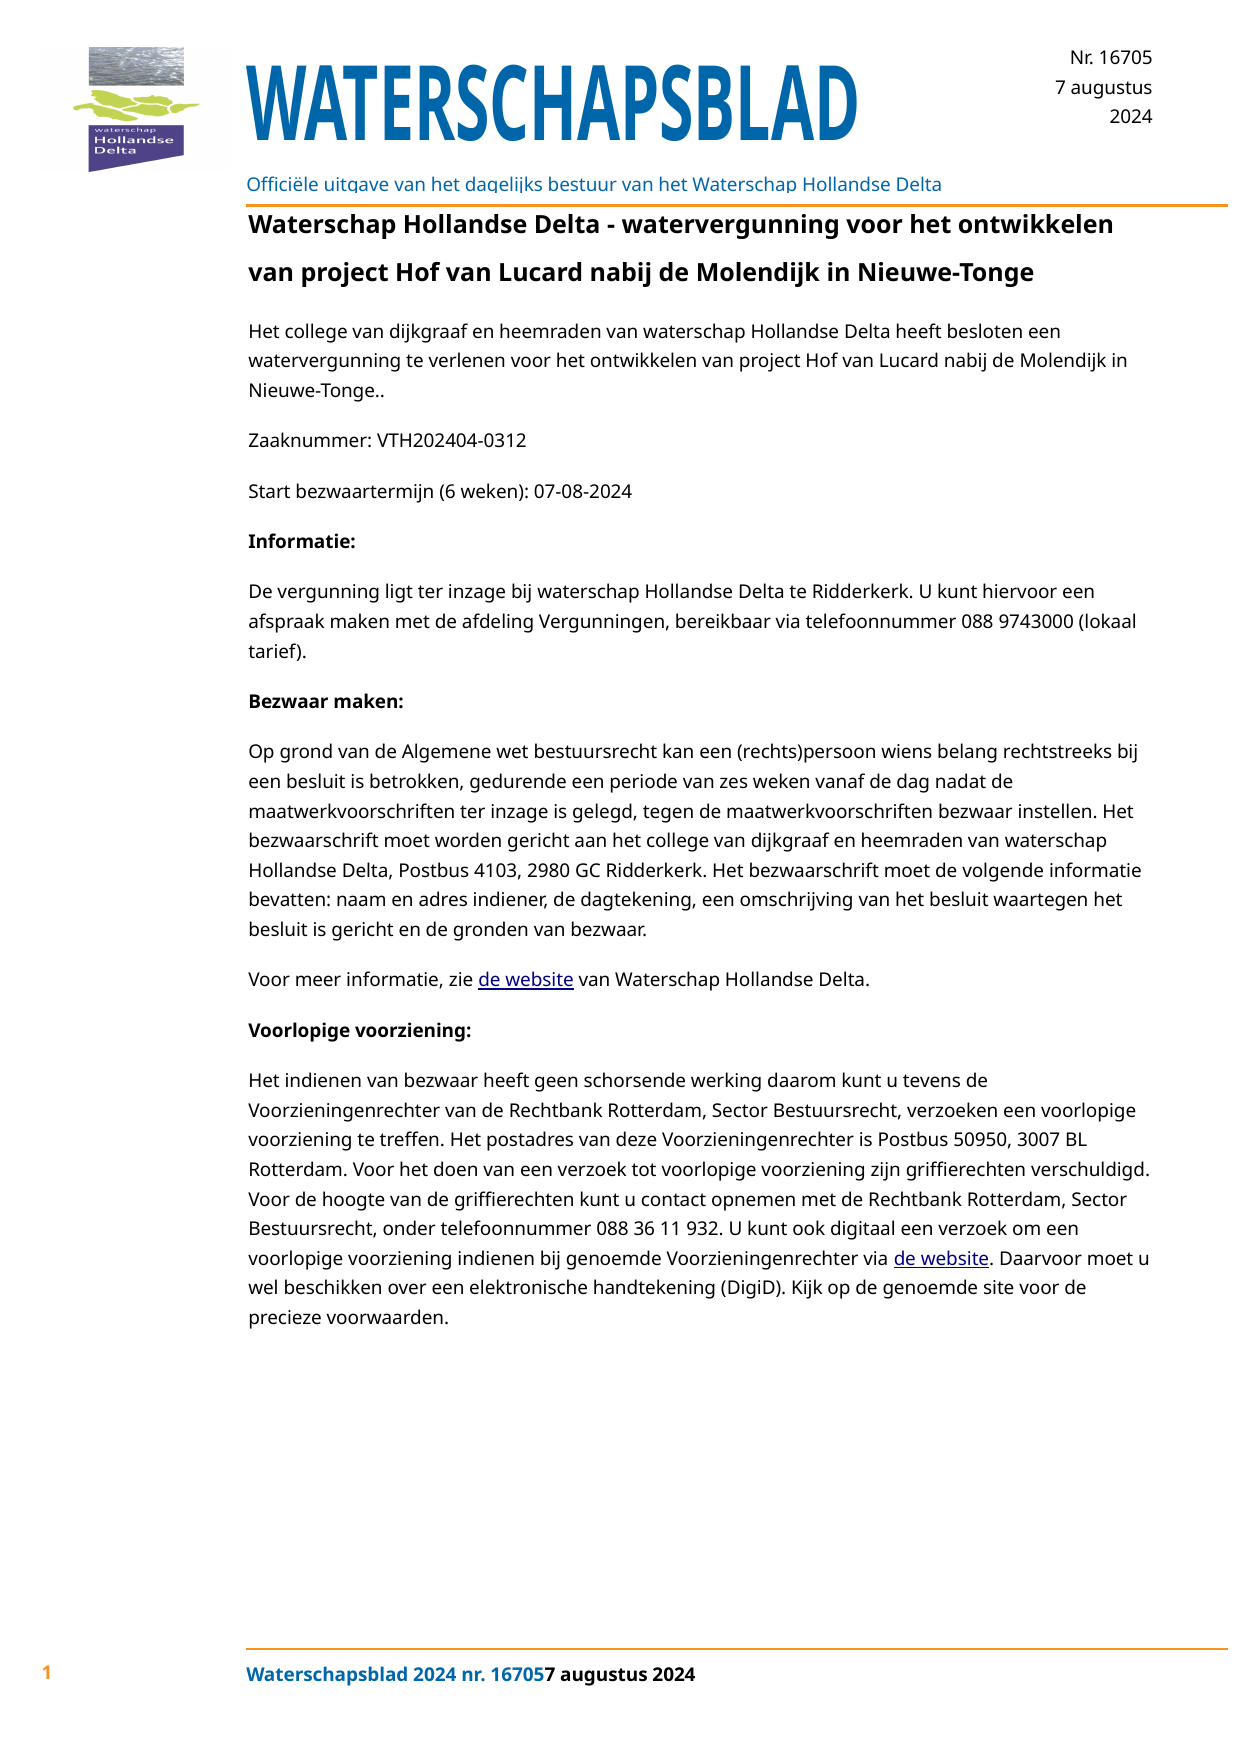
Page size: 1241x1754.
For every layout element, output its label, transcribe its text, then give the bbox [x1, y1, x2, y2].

text Waterschap Hollandse Delta - watervergunning voor het ontwikkelen van project Hof van Lucard nabij de Molendijk in Nieuwe-Tonge [248, 207, 1152, 288]
text Het indienen van bezwaar heeft geen schorsende werking daarom kunt u tevens de Voorzieningenrechter van de Rechtbank Rotterdam, Sector Bestuursrecht, verzoeken een voorlopige voorziening te treffen. Het postadres van deze Voorzieningenrechter is Postbus 50950, 3007 BL Rotterdam. Voor het doen van een verzoek tot voorlopige voorziening zijn griffierechten verschuldigd. Voor de hoogte van de griffierechten kunt u contact opnemen met de Rechtbank Rotterdam, Sector Bestuursrecht, onder telefoonnummer 088 36 11 932. U kunt ook digitaal een verzoek om een voorlopige voorziening indienen bij genoemde Voorzieningenrechter via de website. Daarvoor moet u wel beschikken over een elektronische handtekening (DigiD). Kijk op de genoemde site voor de precieze voorwaarden. [248, 1067, 1152, 1330]
picture [41, 47, 231, 172]
text Het college van dijkgraaf en heemraden van waterschap Hollandse Delta heeft besloten een watervergunning te verlenen voor het ontwikkelen van project Hof van Lucard nabij de Molendijk in Nieuwe-Tonge.. [248, 318, 1152, 403]
text Bezwaar maken: [248, 688, 1152, 714]
text Op grond van de Algemene wet bestuursrecht kan een (rechts)persoon wiens belang rechtstreeks bij een besluit is betrokken, gedurende een periode van zes weken vanaf de dag nadat de maatwerkvoorschriften ter inzage is gelegd, tegen de maatwerkvoorschriften bezwaar instellen. Het bezwaarschrift moet worden gericht aan het college van dijkgraaf en heemraden van waterschap Hollandse Delta, Postbus 4103, 2980 GC Ridderkerk. Het bezwaarschrift moet de volgende informatie bevatten: naam en adres indiener, de dagtekening, een omschrijving van het besluit waartegen het besluit is gericht en de gronden van bezwaar. [248, 739, 1152, 942]
text Voor meer informatie, zie de website van Waterschap Hollandse Delta. [248, 967, 1152, 992]
text Voorlopige voorziening: [248, 1017, 1152, 1043]
text De vergunning ligt ter inzage bij waterschap Hollandse Delta te Ridderkerk. U kunt hiervoor een afspraak maken met de afdeling Vergunningen, bereikbaar via telefoonnummer 088 9743000 (lokaal tarief). [248, 579, 1152, 664]
text Start bezwaartermijn (6 weken): 07-08-2024 [248, 478, 1152, 504]
text Informatie: [248, 528, 1152, 554]
text Zaaknummer: VTH202404-0312 [248, 427, 1152, 453]
